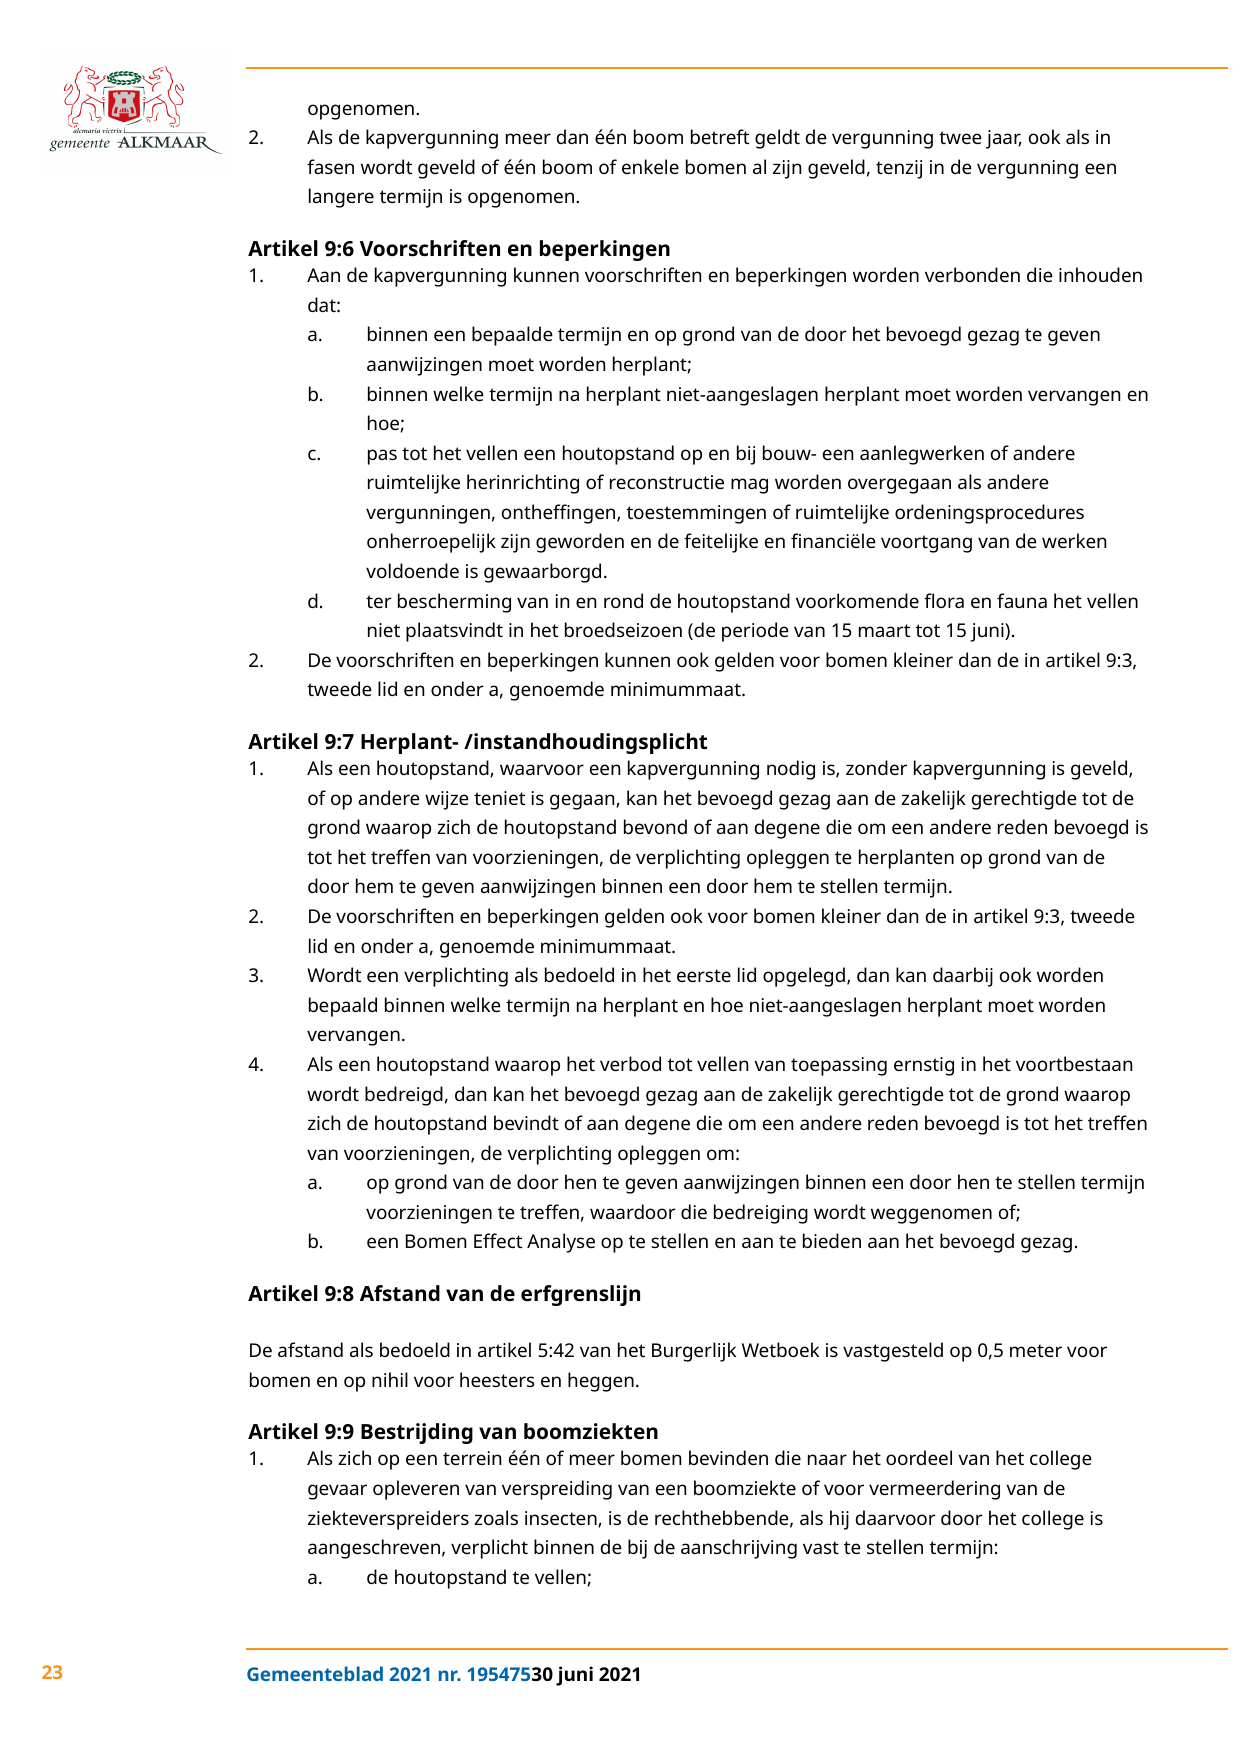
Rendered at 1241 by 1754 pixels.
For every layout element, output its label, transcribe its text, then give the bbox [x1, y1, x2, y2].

list Wordt een verplichting als bedoeld in het eerste lid opgelegd, dan kan daarbij ook worden bepaald binnen welke termijn na herplant en hoe niet-aangeslagen herplant moet worden vervangen. [248, 962, 1152, 1047]
text De afstand als bedoeld in artikel 5:42 van het Burgerlijk Wetboek is vastgesteld op 0,5 meter voor bomen en op nihil voor heesters en heggen. [248, 1337, 1152, 1392]
list Als de kapvergunning meer dan één boom betreft geldt de vergunning twee jaar, ook als in fasen wordt geveld of één boom of enkele bomen al zijn geveld, tenzij in de vergunning een langere termijn is opgenomen. [248, 124, 1152, 209]
list een Bomen Effect Analyse op te stellen en aan te bieden aan het bevoegd gezag. [307, 1229, 1152, 1254]
text Artikel 9:7 Herplant- /instandhoudingsplicht [248, 727, 1152, 755]
list Als een houtopstand, waarvoor een kapvergunning nodig is, zonder kapvergunning is geveld, of op andere wijze teniet is gegaan, kan het bevoegd gezag aan de zakelijk gerechtigde tot de grond waarop zich de houtopstand bevond of aan degene die om een andere reden bevoegd is tot het treffen van voorzieningen, de verplichting opleggen te herplanten op grond van de door hem te geven aanwijzingen binnen een door hem te stellen termijn. [248, 755, 1152, 899]
list ter bescherming van in en rond de houtopstand voorkomende flora en fauna het vellen niet plaatsvindt in het broedseizoen (de periode van 15 maart tot 15 juni). [307, 588, 1152, 643]
text Artikel 9:8 Afstand van de erfgrenslijn [248, 1279, 1152, 1308]
list binnen welke termijn na herplant niet-aangeslagen herplant moet worden vervangen en hoe; [307, 381, 1152, 436]
list De voorschriften en beperkingen kunnen ook gelden voor bomen kleiner dan de in artikel 9:3, tweede lid en onder a, genoemde minimummaat. [248, 647, 1152, 702]
list opgenomen. [248, 95, 1152, 121]
picture [41, 47, 231, 172]
list pas tot het vellen een houtopstand op en bij bouw- een aanlegwerken of andere ruimtelijke herinrichting of reconstructie mag worden overgegaan als andere vergunningen, ontheffingen, toestemmingen of ruimtelijke ordeningsprocedures onherroepelijk zijn geworden en de feitelijke en financiële voortgang van de werken voldoende is gewaarborgd. [307, 440, 1152, 584]
text Artikel 9:6 Voorschriften en beperkingen [248, 234, 1152, 262]
list Aan de kapvergunning kunnen voorschriften en beperkingen worden verbonden die inhouden dat: [248, 262, 1152, 318]
list op grond van de door hen te geven aanwijzingen binnen een door hen te stellen termijn voorzieningen te treffen, waardoor die bedreiging wordt weggenomen of; [307, 1169, 1152, 1225]
list De voorschriften en beperkingen gelden ook voor bomen kleiner dan de in artikel 9:3, tweede lid en onder a, genoemde minimummaat. [248, 903, 1152, 959]
list Als zich op een terrein één of meer bomen bevinden die naar het oordeel van het college gevaar opleveren van verspreiding van een boomziekte of voor vermeerdering van de ziekteverspreiders zoals insecten, is de rechthebbende, als hij daarvoor door het college is aangeschreven, verplicht binnen de bij de aanschrijving vast te stellen termijn: [248, 1446, 1152, 1560]
list de houtopstand te vellen; [307, 1564, 1152, 1590]
list Als een houtopstand waarop het verbod tot vellen van toepassing ernstig in het voortbestaan wordt bedreigd, dan kan het bevoegd gezag aan de zakelijk gerechtigde tot de grond waarop zich de houtopstand bevindt of aan degene die om een andere reden bevoegd is tot het treffen van voorzieningen, de verplichting opleggen om: [248, 1051, 1152, 1166]
list binnen een bepaalde termijn en op grond van de door het bevoegd gezag te geven aanwijzingen moet worden herplant; [307, 322, 1152, 377]
text Artikel 9:9 Bestrijding van boomziekten [248, 1417, 1152, 1446]
